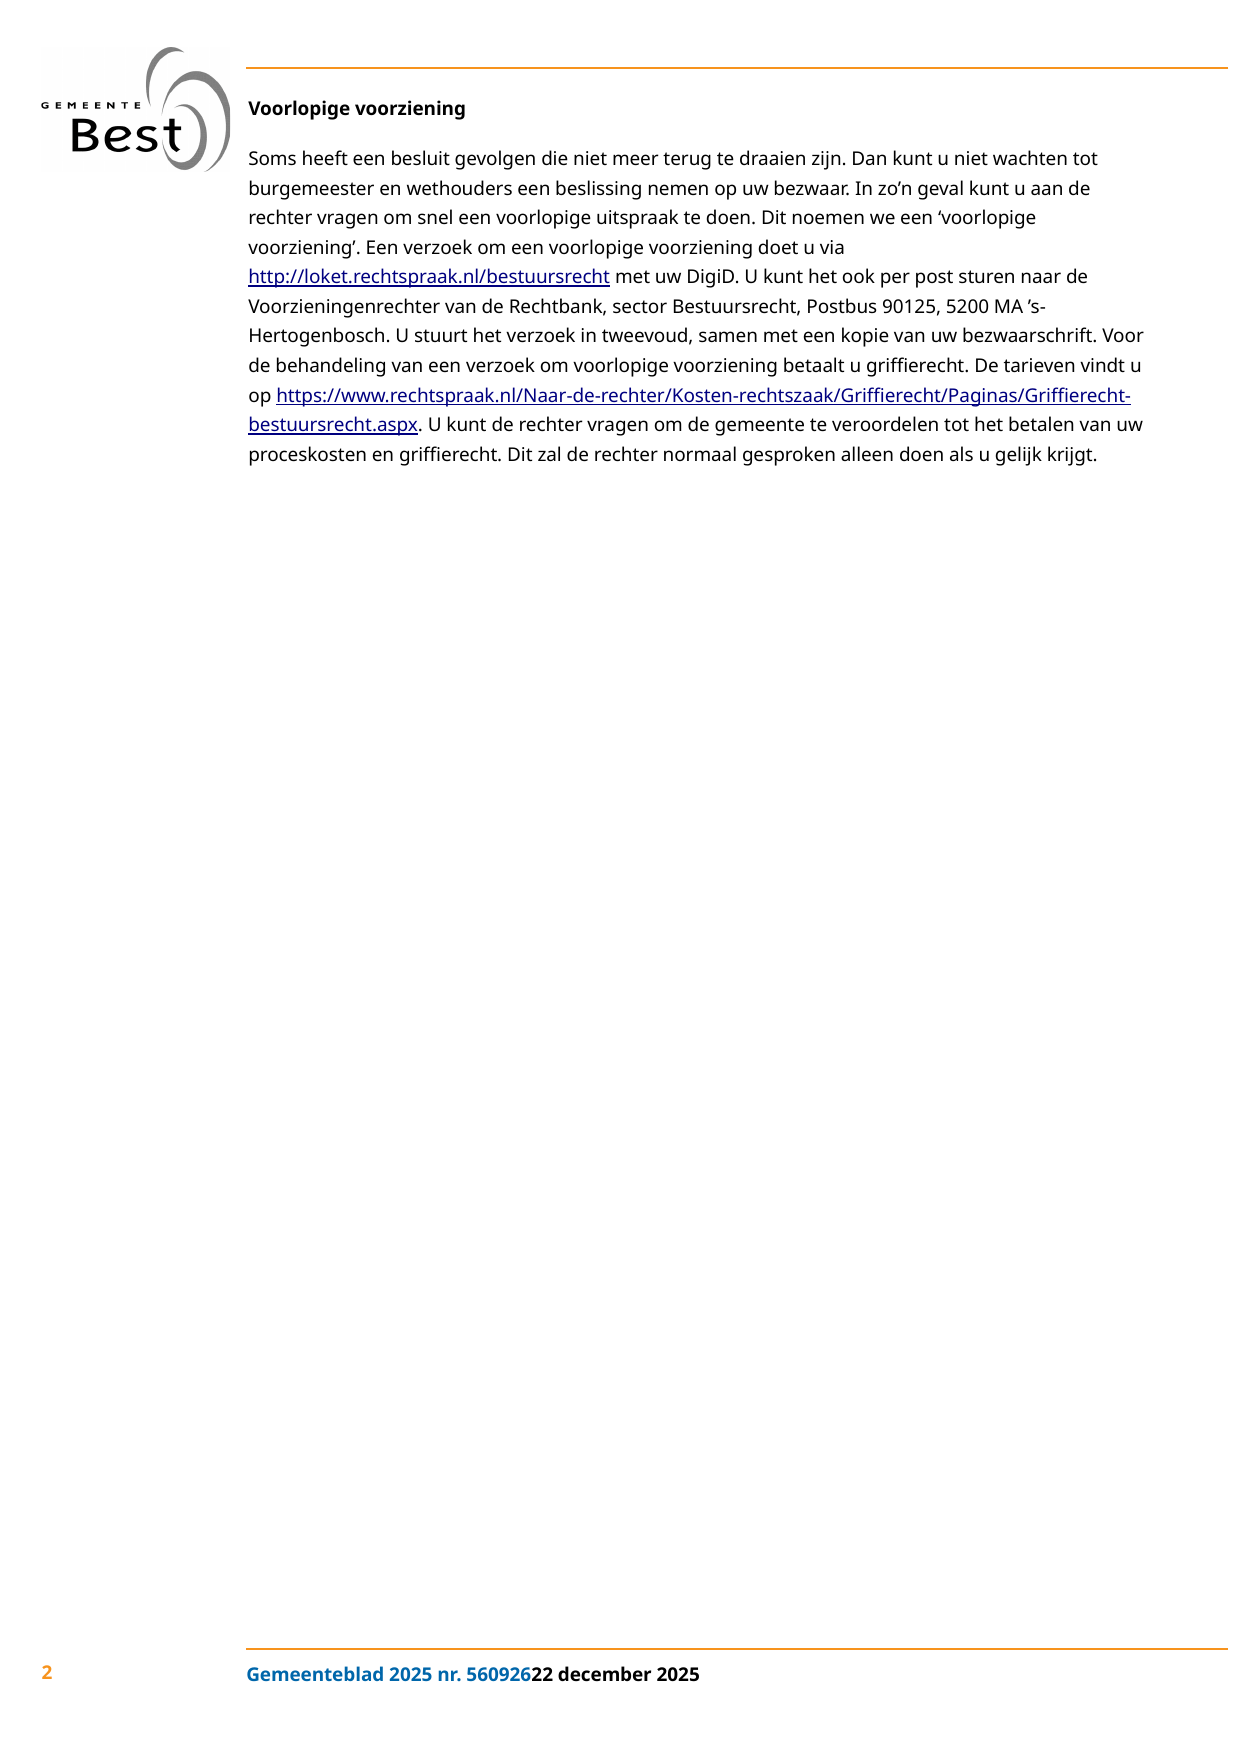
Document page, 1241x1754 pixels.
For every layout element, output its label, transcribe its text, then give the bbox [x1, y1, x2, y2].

picture [41, 47, 231, 172]
text Soms heeft een besluit gevolgen die niet meer terug te draaien zijn. Dan kunt u niet wachten tot burgemeester en wethouders een beslissing nemen op uw bezwaar. In zo’n geval kunt u aan de rechter vragen om snel een voorlopige uitspraak te doen. Dit noemen we een ‘voorlopige voorziening’. Een verzoek om een voorlopige voorziening doet u via http://loket.rechtspraak.nl/bestuursrecht met uw DigiD. U kunt het ook per post sturen naar de Voorzieningenrechter van de Rechtbank, sector Bestuursrecht, Postbus 90125, 5200 MA ’s-Hertogenbosch. U stuurt het verzoek in tweevoud, samen met een kopie van uw bezwaarschrift. Voor de behandeling van een verzoek om voorlopige voorziening betaalt u griffierecht. De tarieven vindt u op https://www.rechtspraak.nl/Naar-de-rechter/Kosten-rechtszaak/Griffierecht/Paginas/Griffierecht-bestuursrecht.aspx. U kunt de rechter vragen om de gemeente te veroordelen tot het betalen van uw proceskosten en griffierecht. Dit zal de rechter normaal gesproken alleen doen als u gelijk krijgt. [248, 145, 1152, 467]
text Voorlopige voorziening [248, 95, 1152, 121]
